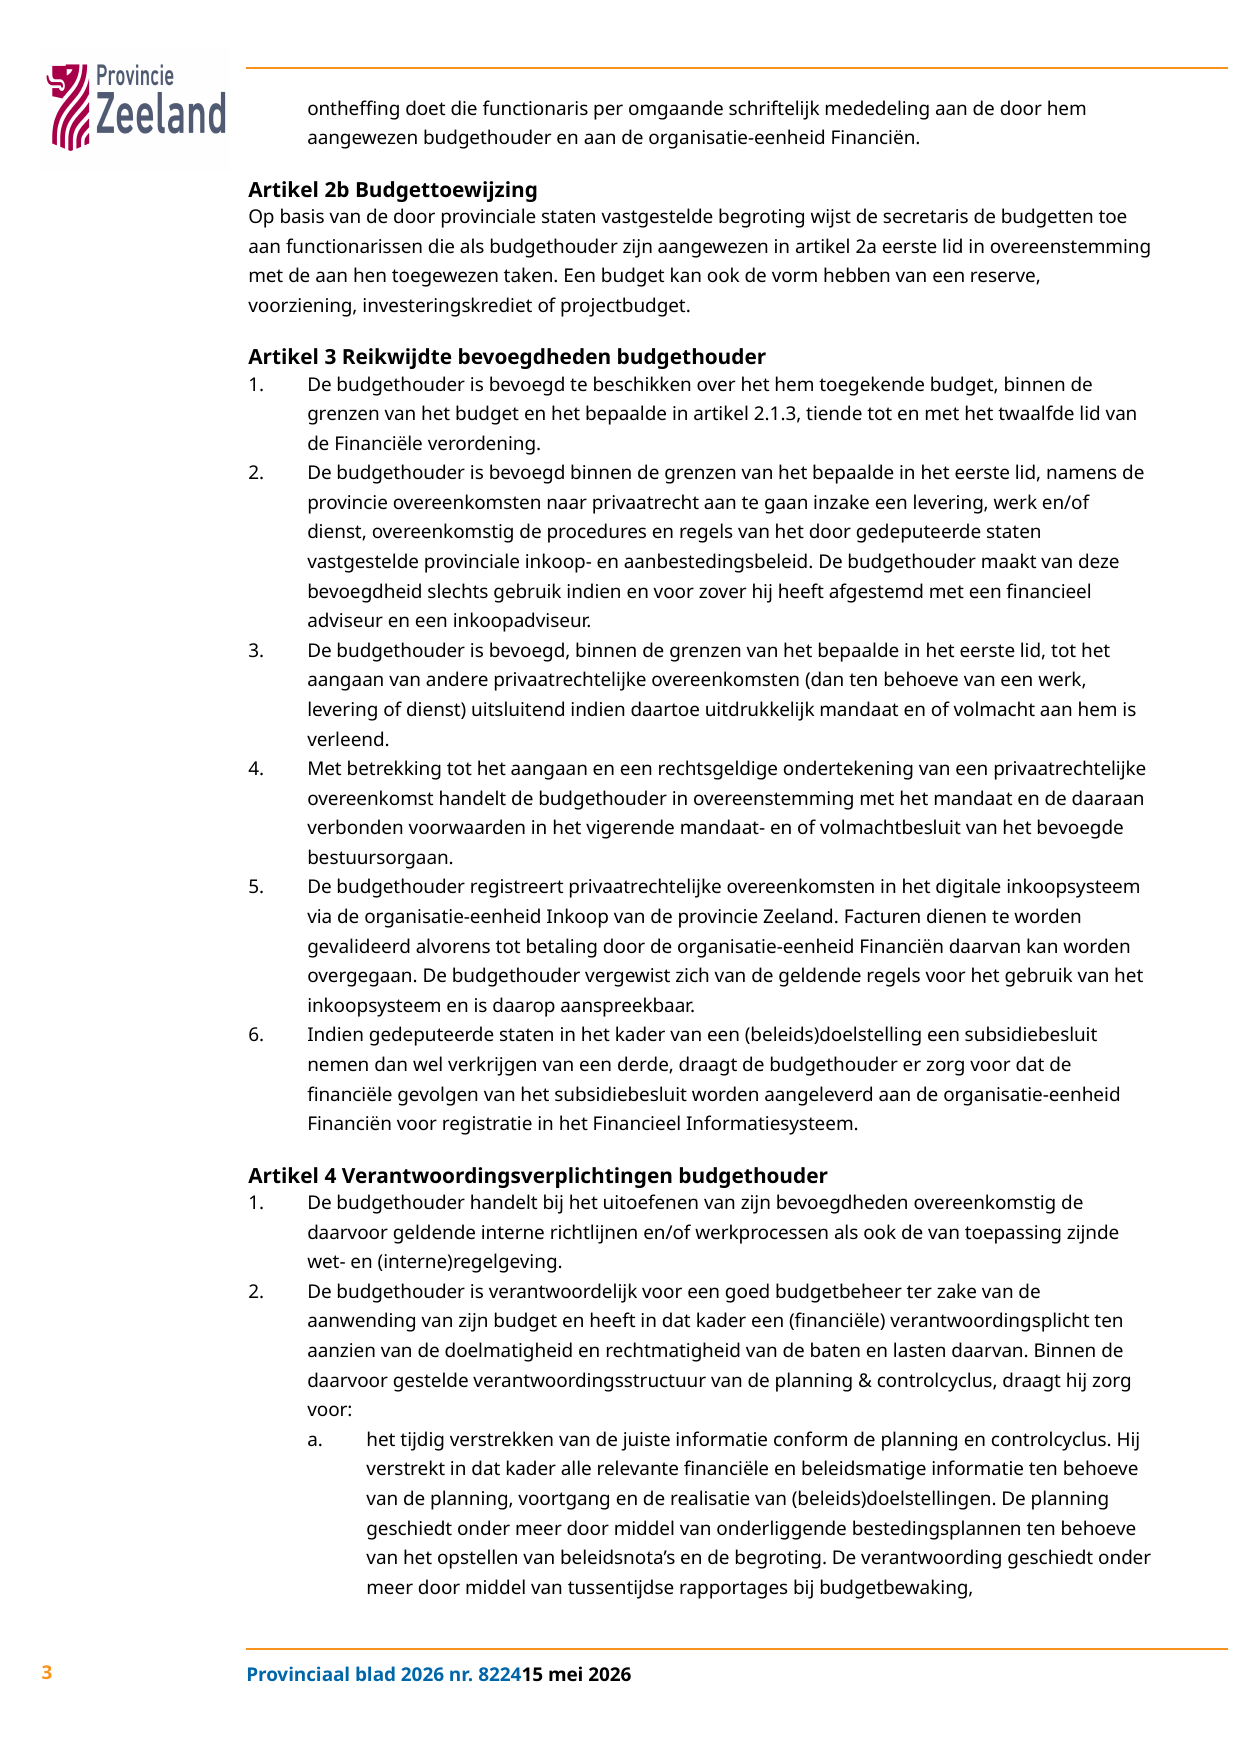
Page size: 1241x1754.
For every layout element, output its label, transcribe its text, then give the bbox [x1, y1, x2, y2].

list het tijdig verstrekken van de juiste informatie conform de planning en controlcyclus. Hij verstrekt in dat kader alle relevante financiële en beleidsmatige informatie ten behoeve van de planning, voortgang en de realisatie van (beleids)doelstellingen. De planning geschiedt onder meer door middel van onderliggende bestedingsplannen ten behoeve van het opstellen van beleidsnota’s en de begroting. De verantwoording geschiedt onder meer door middel van tussentijdse rapportages bij budgetbewaking, [307, 1426, 1152, 1599]
picture [41, 47, 231, 172]
list De budgethouder handelt bij het uitoefenen van zijn bevoegdheden overeenkomstig de daarvoor geldende interne richtlijnen en/of werkprocessen als ook de van toepassing zijnde wet- en (interne)regelgeving. [248, 1189, 1152, 1274]
list Indien gedeputeerde staten in het kader van een (beleids)doelstelling een subsidiebesluit nemen dan wel verkrijgen van een derde, draagt de budgethouder er zorg voor dat de financiële gevolgen van het subsidiebesluit worden aangeleverd aan de organisatie-eenheid Financiën voor registratie in het Financieel Informatiesysteem. [248, 1022, 1152, 1136]
list De budgethouder is bevoegd te beschikken over het hem toegekende budget, binnen de grenzen van het budget en het bepaalde in artikel 2.1.3, tiende tot en met het twaalfde lid van de Financiële verordening. [248, 371, 1152, 456]
text Op basis van de door provinciale staten vastgestelde begroting wijst de secretaris de budgetten toe aan functionarissen die als budgethouder zijn aangewezen in artikel 2a eerste lid in overeenstemming met de aan hen toegewezen taken. Een budget kan ook de vorm hebben van een reserve, voorziening, investeringskrediet of projectbudget. [248, 203, 1152, 318]
list De budgethouder is verantwoordelijk voor een goed budgetbeheer ter zake van de aanwending van zijn budget en heeft in dat kader een (financiële) verantwoordingsplicht ten aanzien van de doelmatigheid en rechtmatigheid van de baten en lasten daarvan. Binnen de daarvoor gestelde verantwoordingsstructuur van de planning & controlcyclus, draagt hij zorg voor: [248, 1278, 1152, 1422]
text Artikel 4 Verantwoordingsverplichtingen budgethouder [248, 1161, 1152, 1189]
list Met betrekking tot het aangaan en een rechtsgeldige ondertekening van een privaatrechtelijke overeenkomst handelt de budgethouder in overeenstemming met het mandaat en de daaraan verbonden voorwaarden in het vigerende mandaat- en of volmachtbesluit van het bevoegde bestuursorgaan. [248, 755, 1152, 870]
list ontheffing doet die functionaris per omgaande schriftelijk mededeling aan de door hem aangewezen budgethouder en aan de organisatie-eenheid Financiën. [248, 95, 1152, 150]
list De budgethouder is bevoegd binnen de grenzen van het bepaalde in het eerste lid, namens de provincie overeenkomsten naar privaatrecht aan te gaan inzake een levering, werk en/of dienst, overeenkomstig de procedures en regels van het door gedeputeerde staten vastgestelde provinciale inkoop- en aanbestedingsbeleid. De budgethouder maakt van deze bevoegdheid slechts gebruik indien en voor zover hij heeft afgestemd met een financieel adviseur en een inkoopadviseur. [248, 459, 1152, 633]
list De budgethouder registreert privaatrechtelijke overeenkomsten in het digitale inkoopsysteem via de organisatie-eenheid Inkoop van de provincie Zeeland. Facturen dienen te worden gevalideerd alvorens tot betaling door de organisatie-eenheid Financiën daarvan kan worden overgegaan. De budgethouder vergewist zich van de geldende regels voor het gebruik van het inkoopsysteem en is daarop aanspreekbaar. [248, 874, 1152, 1018]
list De budgethouder is bevoegd, binnen de grenzen van het bepaalde in het eerste lid, tot het aangaan van andere privaatrechtelijke overeenkomsten (dan ten behoeve van een werk, levering of dienst) uitsluitend indien daartoe uitdrukkelijk mandaat en of volmacht aan hem is verleend. [248, 637, 1152, 752]
text Artikel 2b Budgettoewijzing [248, 175, 1152, 203]
text Artikel 3 Reikwijdte bevoegdheden budgethouder [248, 342, 1152, 371]
